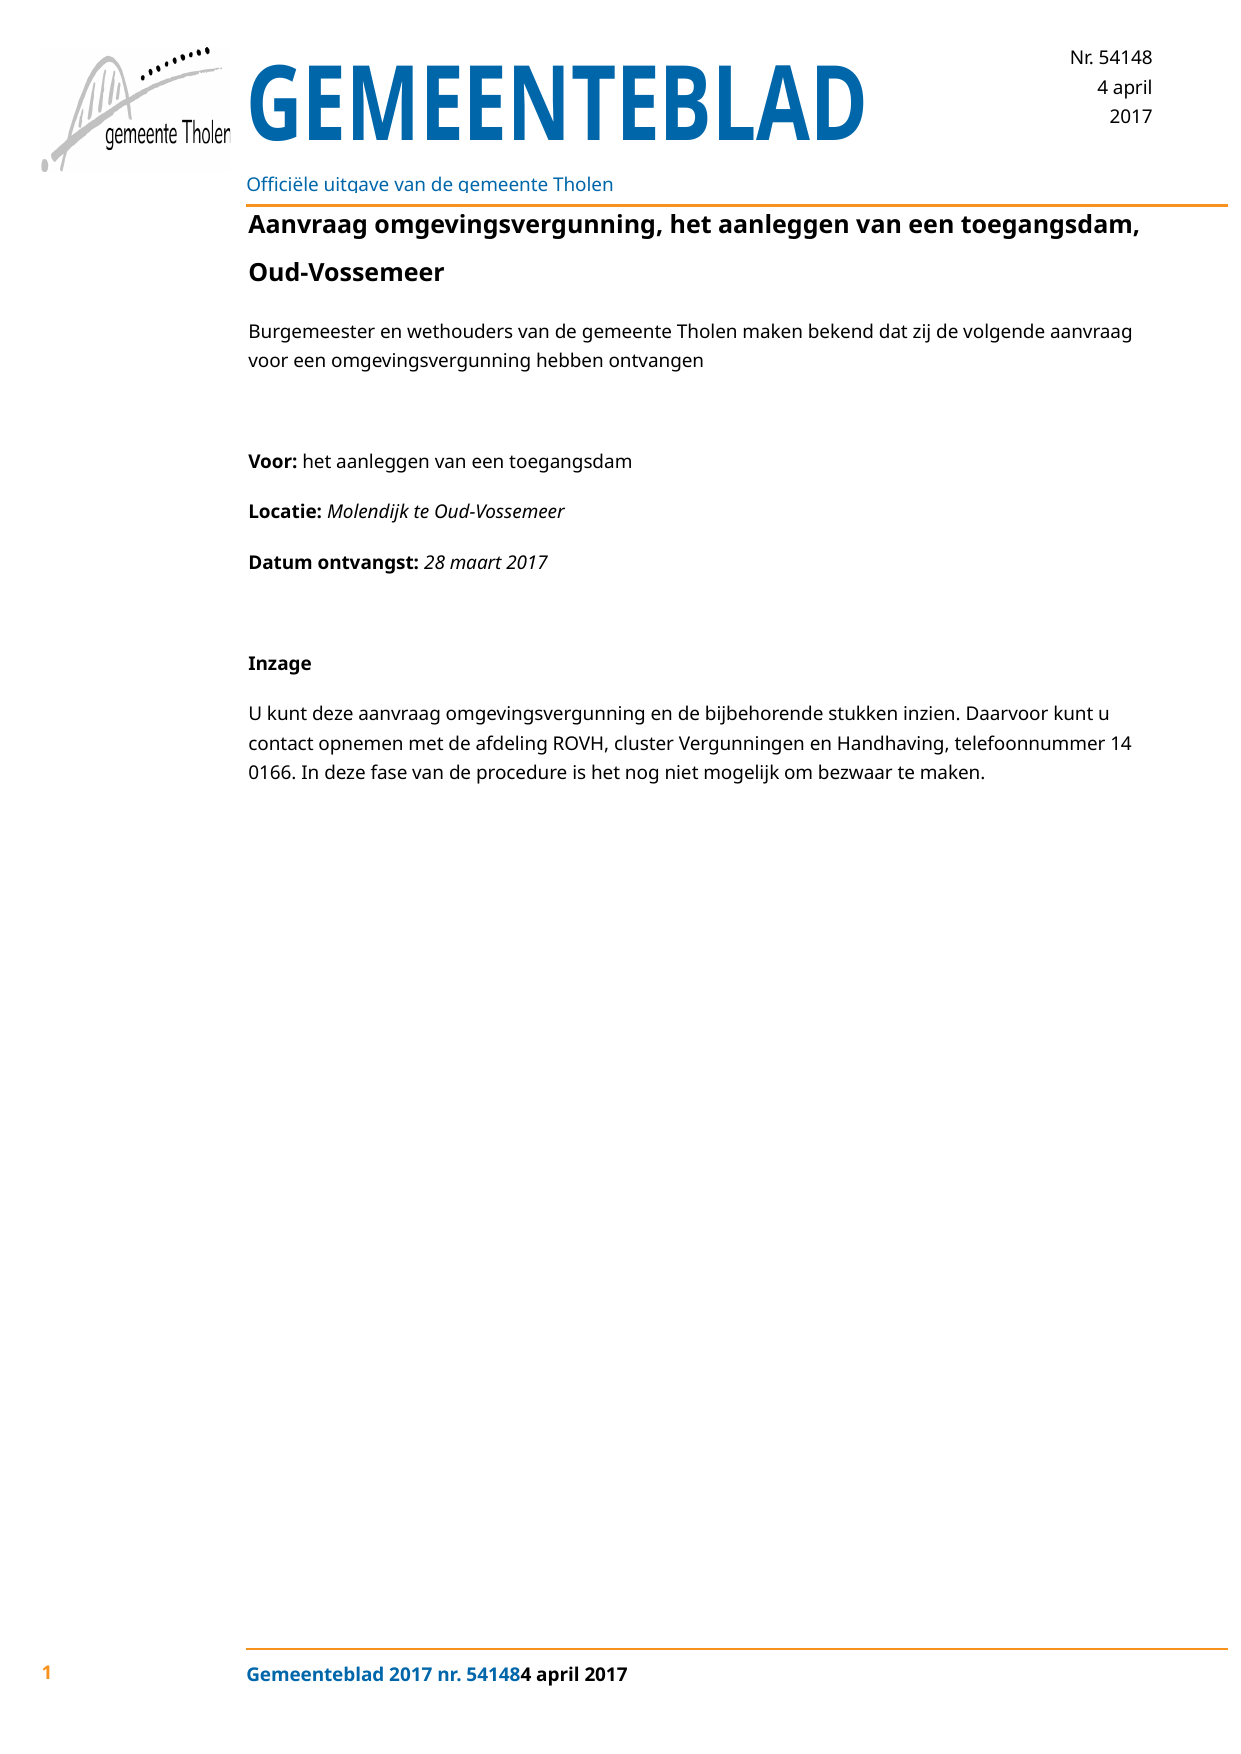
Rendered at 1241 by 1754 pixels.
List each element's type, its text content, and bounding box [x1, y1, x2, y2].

text U kunt deze aanvraag omgevingsvergunning en de bijbehorende stukken inzien. Daarvoor kunt u contact opnemen met de afdeling ROVH, cluster Vergunningen en Handhaving, telefoonnummer 14 0166. In deze fase van de procedure is het nog niet mogelijk om bezwaar te maken. [248, 700, 1152, 785]
picture [41, 47, 231, 172]
text Locatie: Molendijk te Oud-Vossemeer [248, 499, 1152, 524]
text Inzage [248, 650, 1152, 676]
text Datum ontvangst: 28 maart 2017 [248, 549, 1152, 575]
text Aanvraag omgevingsvergunning, het aanleggen van een toegangsdam, Oud-Vossemeer [248, 207, 1152, 288]
text Voor: het aanleggen van een toegangsdam [248, 448, 1152, 474]
text Burgemeester en wethouders van de gemeente Tholen maken bekend dat zij de volgende aanvraag voor een omgevingsvergunning hebben ontvangen [248, 318, 1152, 373]
